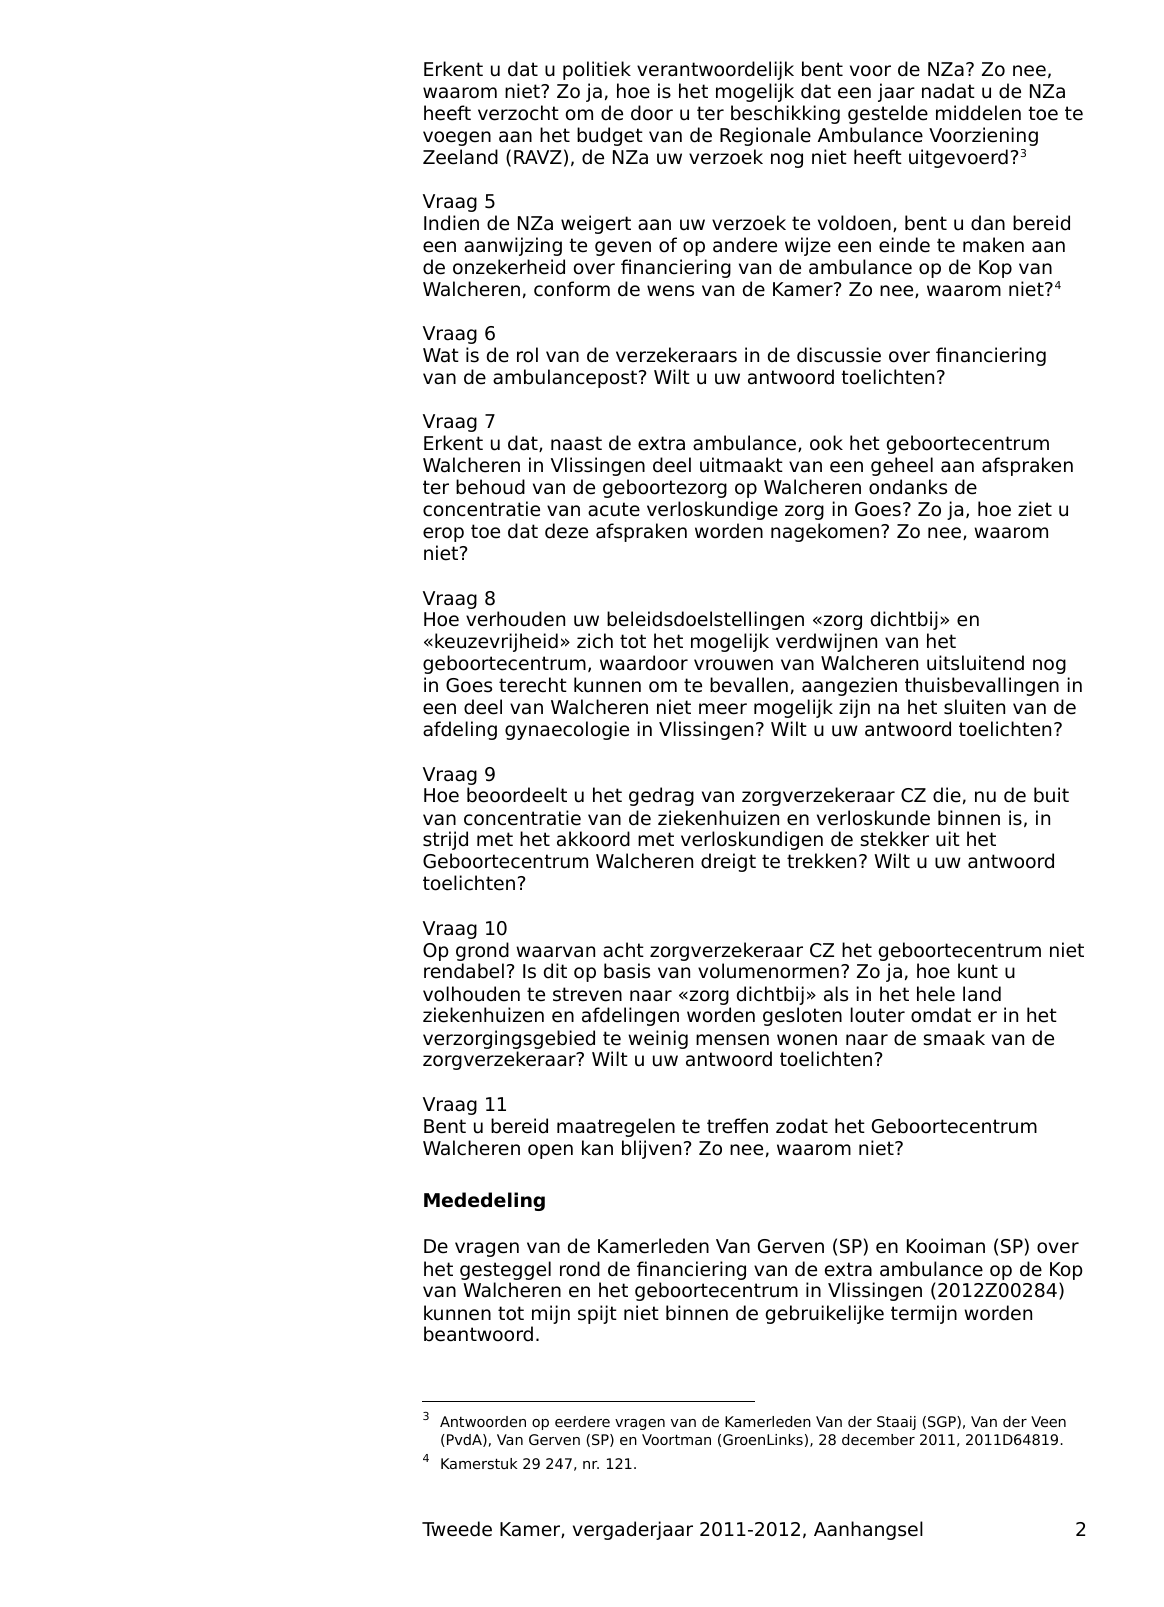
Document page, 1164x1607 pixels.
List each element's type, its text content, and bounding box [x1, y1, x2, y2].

text Vraag 11 [422, 1093, 1087, 1116]
text Hoe verhouden uw beleidsdoelstellingen «zorg dichtbij» en «keuzevrijheid» zich tot het mogelijk verdwijnen van het geboortecentrum, waardoor vrouwen van Walcheren uitsluitend nog in Goes terecht kunnen om te bevallen, aangezien thuisbevallingen in een deel van Walcheren niet meer mogelijk zijn na het sluiten van de afdeling gynaecologie in Vlissingen? Wilt u uw antwoord toelichten? [422, 609, 1087, 741]
text Antwoorden op eerdere vragen van de Kamerleden Van der Staaij (SGP), Van der Veen (PvdA), Van Gerven (SP) en Voortman (GroenLinks), 28 december 2011, 2011D64819. [422, 1410, 1087, 1449]
text Vraag 10 [422, 917, 1087, 939]
subtitle Mededeling [422, 1189, 1087, 1211]
text Bent u bereid maatregelen te treffen zodat het Geboortecentrum Walcheren open kan blijven? Zo nee, waarom niet? [422, 1116, 1087, 1159]
text De vragen van de Kamerleden Van Gerven (SP) en Kooiman (SP) over het gesteggel rond de financiering van de extra ambulance op de Kop van Walcheren en het geboortecentrum in Vlissingen (2012Z00284) kunnen tot mijn spijt niet binnen de gebruikelijke termijn worden beantwoord. [422, 1236, 1087, 1346]
text Vraag 9 [422, 763, 1087, 785]
text Vraag 6 [422, 323, 1087, 345]
text Vraag 7 [422, 411, 1087, 433]
text Indien de NZa weigert aan uw verzoek te voldoen, bent u dan bereid een aanwijzing te geven of op andere wijze een einde te maken aan de onzekerheid over financiering van de ambulance op de Kop van Walcheren, conform de wens van de Kamer? Zo nee, waarom niet? [422, 213, 1087, 301]
text Op grond waarvan acht zorgverzekeraar CZ het geboortecentrum niet rendabel? Is dit op basis van volumenormen? Zo ja, hoe kunt u volhouden te streven naar «zorg dichtbij» als in het hele land ziekenhuizen en afdelingen worden gesloten louter omdat er in het verzorgingsgebied te weinig mensen wonen naar de smaak van de zorgverzekeraar? Wilt u uw antwoord toelichten? [422, 939, 1087, 1071]
text Wat is de rol van de verzekeraars in de discussie over financiering van de ambulancepost? Wilt u uw antwoord toelichten? [422, 345, 1087, 389]
text Erkent u dat, naast de extra ambulance, ook het geboortecentrum Walcheren in Vlissingen deel uitmaakt van een geheel aan afspraken ter behoud van de geboortezorg op Walcheren ondanks de concentratie van acute verloskundige zorg in Goes? Zo ja, hoe ziet u erop toe dat deze afspraken worden nagekomen? Zo nee, waarom niet? [422, 433, 1087, 565]
text Kamerstuk 29 247, nr. 121. [422, 1452, 1087, 1474]
text Vraag 8 [422, 587, 1087, 609]
text Vraag 5 [422, 191, 1087, 213]
text Erkent u dat u politiek verantwoordelijk bent voor de NZa? Zo nee, waarom niet? Zo ja, hoe is het mogelijk dat een jaar nadat u de NZa heeft verzocht om de door u ter beschikking gestelde middelen toe te voegen aan het budget van de Regionale Ambulance Voorziening Zeeland (RAVZ), de NZa uw verzoek nog niet heeft uitgevoerd? [422, 59, 1087, 169]
text Hoe beoordeelt u het gedrag van zorgverzekeraar CZ die, nu de buit van concentratie van de ziekenhuizen en verloskunde binnen is, in strijd met het akkoord met verloskundigen de stekker uit het Geboortecentrum Walcheren dreigt te trekken? Wilt u uw antwoord toelichten? [422, 785, 1087, 895]
